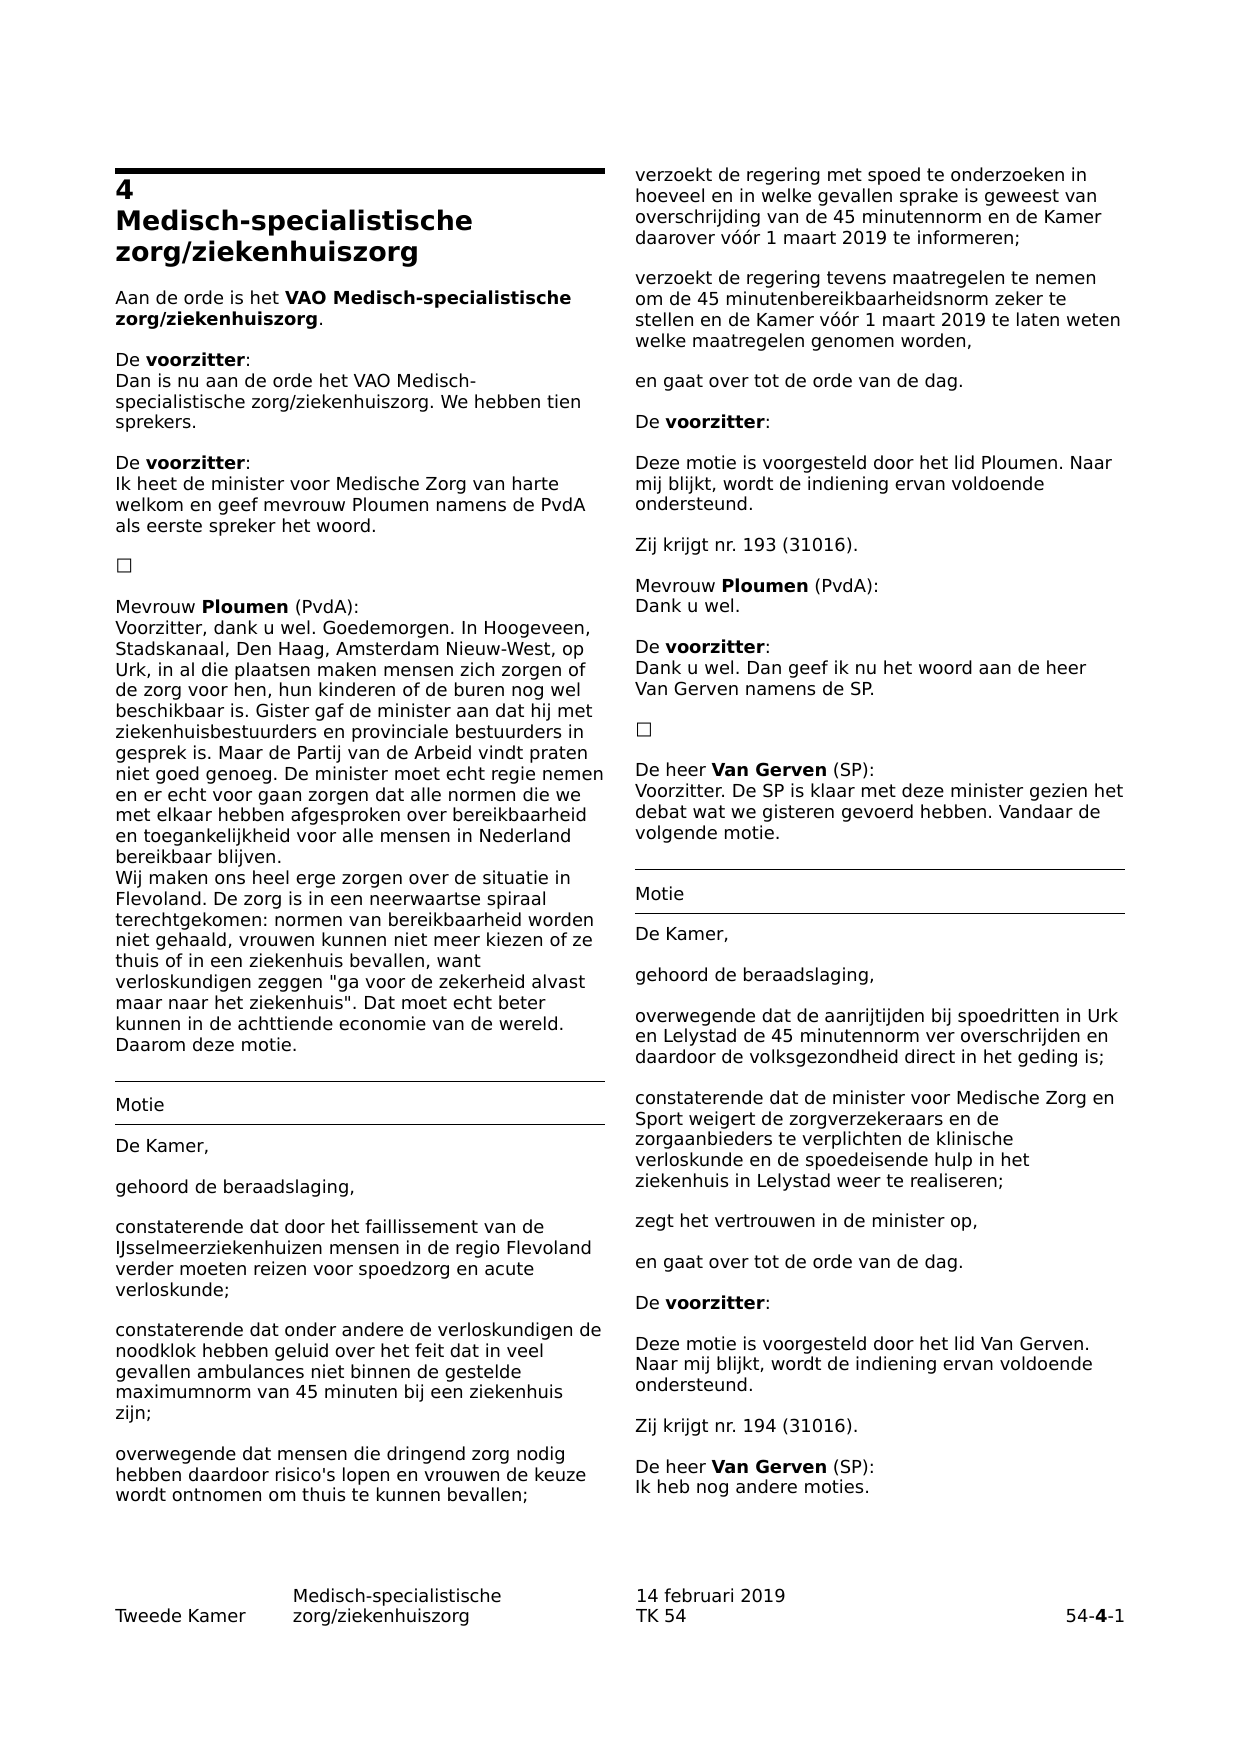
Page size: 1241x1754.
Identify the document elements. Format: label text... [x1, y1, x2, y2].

text en gaat over tot de orde van de dag. [635, 1252, 1125, 1273]
text De voorzitter: [635, 637, 1125, 658]
text Voorzitter. De SP is klaar met deze minister gezien het debat wat we gisteren gevoerd hebben. Vandaar de volgende motie. [635, 781, 1125, 843]
text De voorzitter: [635, 1293, 1125, 1313]
text De Kamer, [635, 924, 1125, 945]
text constaterende dat onder andere de verloskundigen de noodklok hebben geluid over het feit dat in veel gevallen ambulances niet binnen de gestelde maximumnorm van 45 minuten bij een ziekenhuis zijn; [115, 1320, 605, 1424]
text Mevrouw Ploumen (PvdA): [635, 576, 1125, 596]
text Wij maken ons heel erge zorgen over de situatie in Flevoland. De zorg is in een neerwaartse spiraal terechtgekomen: normen van bereikbaarheid worden niet gehaald, vrouwen kunnen niet meer kiezen of ze thuis of in een ziekenhuis bevallen, want verloskundigen zeggen "ga voor de zekerheid alvast maar naar het ziekenhuis". Dat moet echt beter kunnen in de achttiende economie van de wereld. Daarom deze motie. [115, 868, 605, 1055]
text Dan is nu aan de orde het VAO Medisch-specialistische zorg/ziekenhuiszorg. We hebben tien sprekers. [115, 371, 605, 433]
text Mevrouw Ploumen (PvdA): [115, 597, 605, 618]
text gehoord de beraadslaging, [635, 965, 1125, 986]
text Aan de orde is het VAO Medisch-specialistische zorg/ziekenhuiszorg. [115, 288, 605, 330]
text ⬜ [115, 556, 605, 577]
text Deze motie is voorgesteld door het lid Ploumen. Naar mij blijkt, wordt de indiening ervan voldoende ondersteund. [635, 453, 1125, 515]
text zegt het vertrouwen in de minister op, [635, 1211, 1125, 1232]
text Ik heet de minister voor Medische Zorg van harte welkom en geef mevrouw Ploumen namens de PvdA als eerste spreker het woord. [115, 474, 605, 536]
text overwegende dat mensen die dringend zorg nodig hebben daardoor risico's lopen en vrouwen de keuze wordt ontnomen om thuis te kunnen bevallen; [115, 1444, 605, 1506]
text verzoekt de regering met spoed te onderzoeken in hoeveel en in welke gevallen sprake is geweest van overschrijding van de 45 minutennorm en de Kamer daarover vóór 1 maart 2019 te informeren; [635, 165, 1125, 248]
text De voorzitter: [115, 453, 605, 474]
text verzoekt de regering tevens maatregelen te nemen om de 45 minutenbereikbaarheidsnorm zeker te stellen en de Kamer vóór 1 maart 2019 te laten weten welke maatregelen genomen worden, [635, 268, 1125, 351]
text Motie [115, 1095, 605, 1116]
text gehoord de beraadslaging, [115, 1177, 605, 1197]
text Voorzitter, dank u wel. Goedemorgen. In Hoogeveen, Stadskanaal, Den Haag, Amsterdam Nieuw-West, op Urk, in al die plaatsen maken mensen zich zorgen of de zorg voor hen, hun kinderen of de buren nog wel beschikbaar is. Gister gaf de minister aan dat hij met ziekenhuisbestuurders en provinciale bestuurders in gesprek is. Maar de Partij van de Arbeid vindt praten niet goed genoeg. De minister moet echt regie nemen en er echt voor gaan zorgen dat alle normen die we met elkaar hebben afgesproken over bereikbaarheid en toegankelijkheid voor alle mensen in Nederland bereikbaar blijven. [115, 618, 605, 868]
text en gaat over tot de orde van de dag. [635, 371, 1125, 392]
text constaterende dat de minister voor Medische Zorg en Sport weigert de zorgverzekeraars en de zorgaanbieders te verplichten de klinische verloskunde en de spoedeisende hulp in het ziekenhuis in Lelystad weer te realiseren; [635, 1088, 1125, 1191]
text De Kamer, [115, 1136, 605, 1157]
text Deze motie is voorgesteld door het lid Van Gerven. Naar mij blijkt, wordt de indiening ervan voldoende ondersteund. [635, 1333, 1125, 1396]
text Zij krijgt nr. 193 (31016). [635, 535, 1125, 556]
text overwegende dat de aanrijtijden bij spoedritten in Urk en Lelystad de 45 minutennorm ver overschrijden en daardoor de volksgezondheid direct in het geding is; [635, 1006, 1125, 1068]
text Dank u wel. Dan geef ik nu het woord aan de heer Van Gerven namens de SP. [635, 658, 1125, 699]
text Dank u wel. [635, 596, 1125, 617]
text De voorzitter: [115, 350, 605, 371]
text De voorzitter: [635, 412, 1125, 433]
text ⬜ [635, 719, 1125, 740]
text Motie [635, 883, 1125, 904]
text De heer Van Gerven (SP): [635, 1456, 1125, 1477]
text constaterende dat door het faillissement van de IJsselmeerziekenhuizen mensen in de regio Flevoland verder moeten reizen voor spoedzorg en acute verloskunde; [115, 1217, 605, 1300]
text Zij krijgt nr. 194 (31016). [635, 1416, 1125, 1436]
title 4 Medisch-specialistische zorg/ziekenhuiszorg [115, 174, 605, 268]
text De heer Van Gerven (SP): [635, 760, 1125, 781]
text Ik heb nog andere moties. [635, 1477, 1125, 1498]
